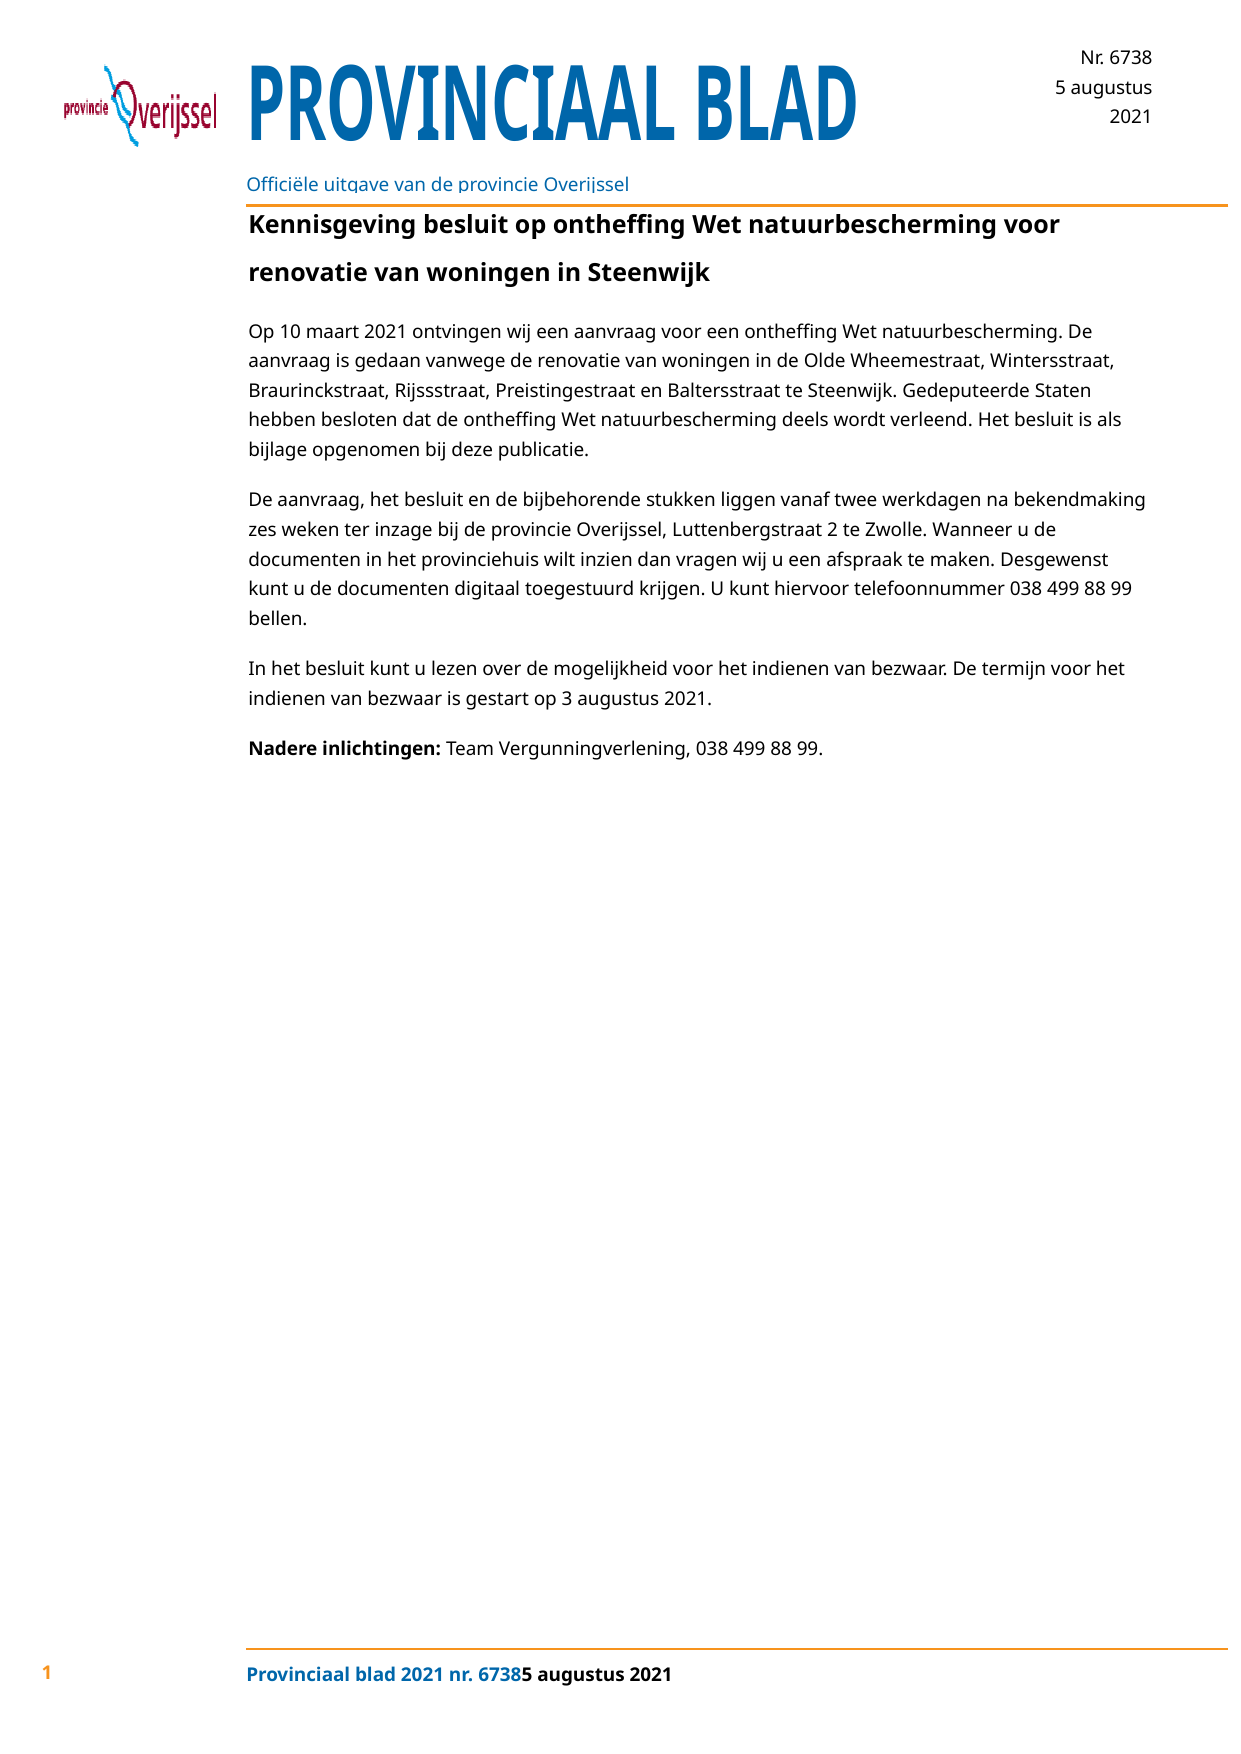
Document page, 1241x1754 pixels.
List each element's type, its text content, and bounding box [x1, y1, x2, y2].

text In het besluit kunt u lezen over de mogelijkheid voor het indienen van bezwaar. De termijn voor het indienen van bezwaar is gestart op 3 augustus 2021. [248, 655, 1152, 711]
text De aanvraag, het besluit en de bijbehorende stukken liggen vanaf twee werkdagen na bekendmaking zes weken ter inzage bij de provincie Overijssel, Luttenbergstraat 2 te Zwolle. Wanneer u de documenten in het provinciehuis wilt inzien dan vragen wij u een afspraak te maken. Desgewenst kunt u de documenten digitaal toegestuurd krijgen. U kunt hiervoor telefoonnummer 038 499 88 99 bellen. [248, 487, 1152, 631]
picture [41, 47, 231, 172]
text Nadere inlichtingen: Team Vergunningverlening, 038 499 88 99. [248, 735, 1152, 761]
text Op 10 maart 2021 ontvingen wij een aanvraag voor een ontheffing Wet natuurbescherming. De aanvraag is gedaan vanwege de renovatie van woningen in de Olde Wheemestraat, Wintersstraat, Braurinckstraat, Rijssstraat, Preistingestraat en Baltersstraat te Steenwijk. Gedeputeerde Staten hebben besloten dat de ontheffing Wet natuurbescherming deels wordt verleend. Het besluit is als bijlage opgenomen bij deze publicatie. [248, 318, 1152, 462]
text Kennisgeving besluit op ontheffing Wet natuurbescherming voor renovatie van woningen in Steenwijk [248, 207, 1152, 288]
